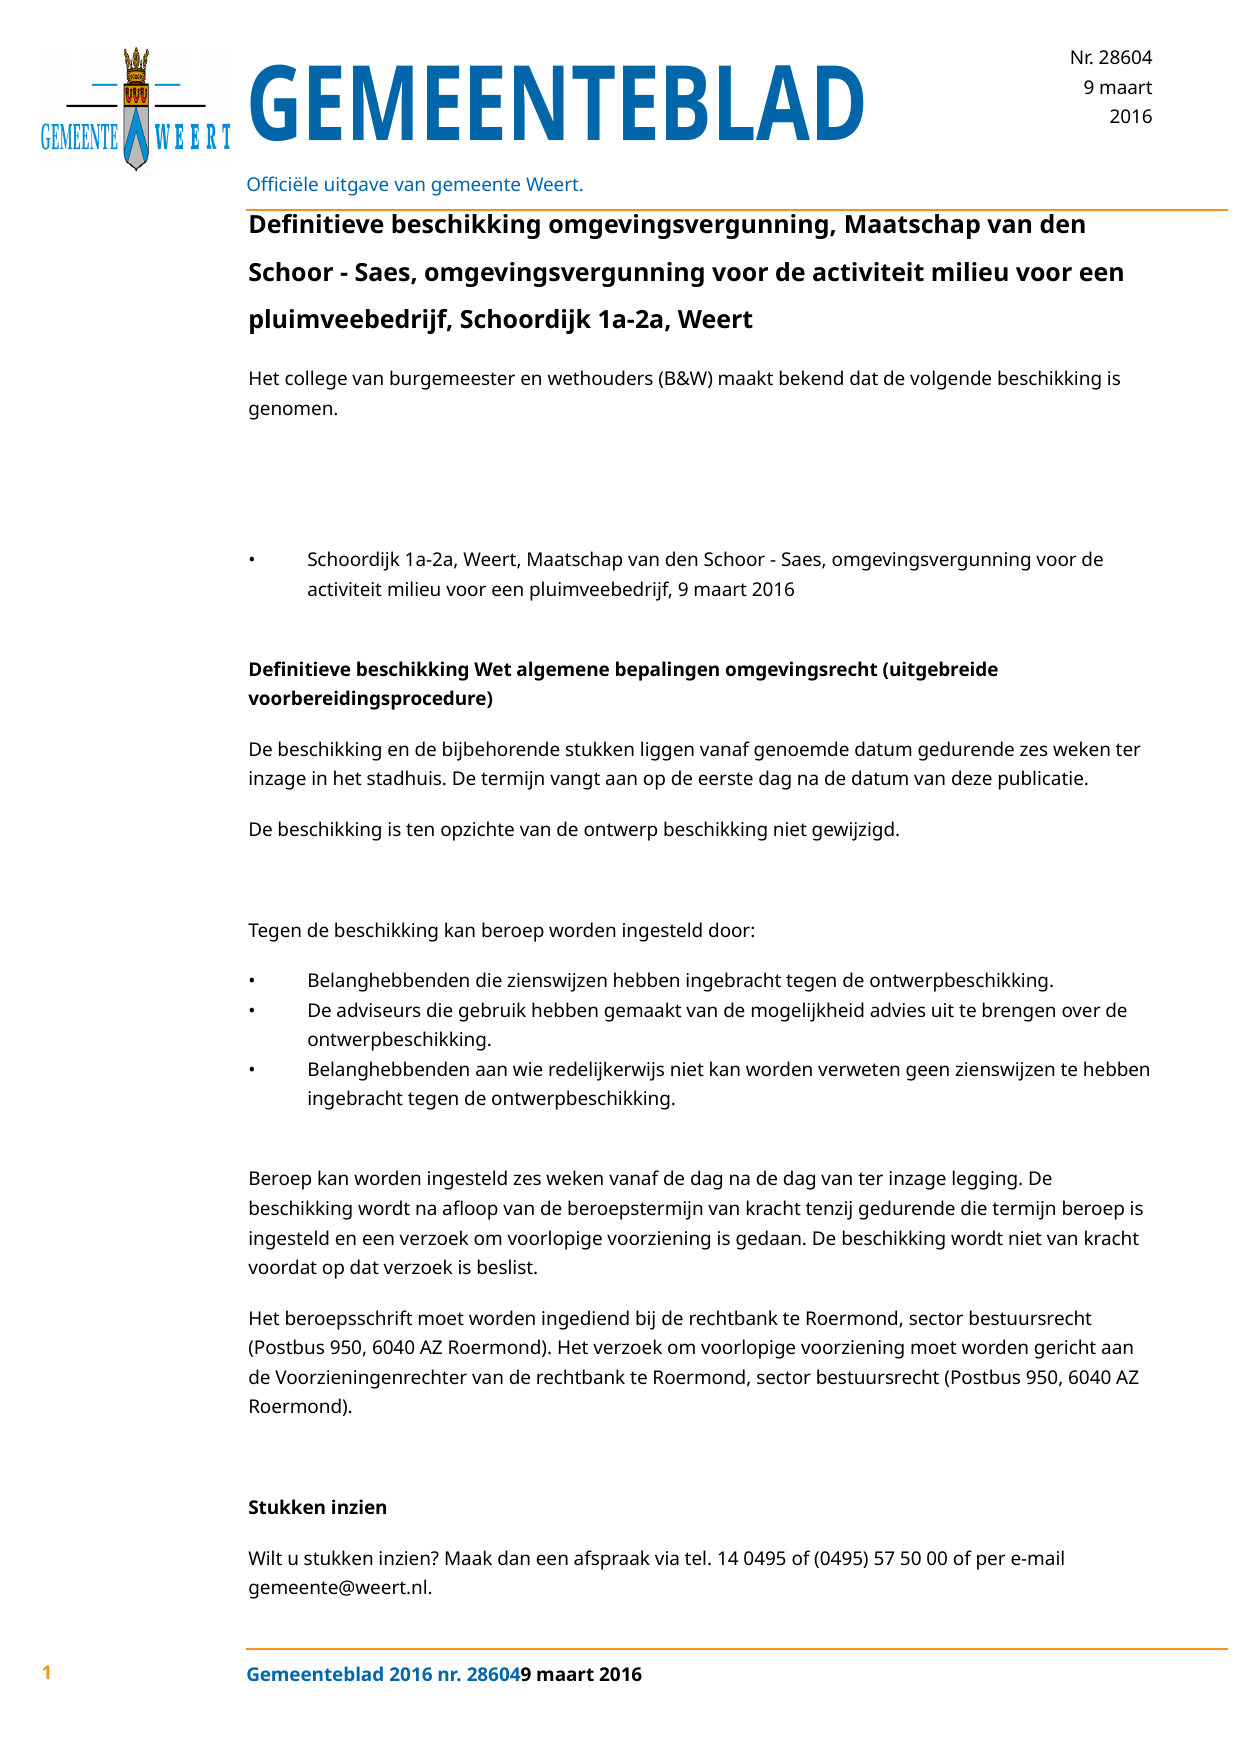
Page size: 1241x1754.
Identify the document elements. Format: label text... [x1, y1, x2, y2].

text Definitieve beschikking Wet algemene bepalingen omgevingsrecht (uitgebreide voorbereidingsprocedure) [248, 656, 1152, 711]
text Wilt u stukken inzien? Maak dan een afspraak via tel. 14 0495 of (0495) 57 50 00 of per e-mail gemeente@weert.nl. [248, 1545, 1152, 1600]
text Stukken inzien [248, 1494, 1152, 1520]
text Het beroepsschrift moet worden ingediend bij de rechtbank te Roermond, sector bestuursrecht (Postbus 950, 6040 AZ Roermond). Het verzoek om voorlopige voorziening moet worden gericht aan de Voorzieningenrechter van de rechtbank te Roermond, sector bestuursrecht (Postbus 950, 6040 AZ Roermond). [248, 1305, 1152, 1419]
list Belanghebbenden aan wie redelijkerwijs niet kan worden verweten geen zienswijzen te hebben ingebracht tegen de ontwerpbeschikking. [248, 1056, 1152, 1111]
text Definitieve beschikking omgevingsvergunning, Maatschap van den Schoor - Saes, omgevingsvergunning voor de activiteit milieu voor een pluimveebedrijf, Schoordijk 1a-2a, Weert [248, 211, 1152, 336]
list De adviseurs die gebruik hebben gemaakt van de mogelijkheid advies uit te brengen over de ontwerpbeschikking. [248, 997, 1152, 1052]
list Belanghebbenden die zienswijzen hebben ingebracht tegen de ontwerpbeschikking. [248, 967, 1152, 993]
text De beschikking is ten opzichte van de ontwerp beschikking niet gewijzigd. [248, 816, 1152, 842]
text Tegen de beschikking kan beroep worden ingesteld door: [248, 917, 1152, 942]
picture [41, 47, 231, 172]
text De beschikking en de bijbehorende stukken liggen vanaf genoemde datum gedurende zes weken ter inzage in het stadhuis. De termijn vangt aan op de eerste dag na de datum van deze publicatie. [248, 736, 1152, 791]
text Beroep kan worden ingesteld zes weken vanaf de dag na de dag van ter inzage legging. De beschikking wordt na afloop van de beroepstermijn van kracht tenzij gedurende die termijn beroep is ingesteld en een verzoek om voorlopige voorziening is gedaan. De beschikking wordt niet van kracht voordat op dat verzoek is beslist. [248, 1166, 1152, 1280]
list Schoordijk 1a-2a, Weert, Maatschap van den Schoor - Saes, omgevingsvergunning voor de activiteit milieu voor een pluimveebedrijf, 9 maart 2016 [248, 546, 1152, 602]
text Het college van burgemeester en wethouders (B&W) maakt bekend dat de volgende beschikking is genomen. [248, 366, 1152, 421]
